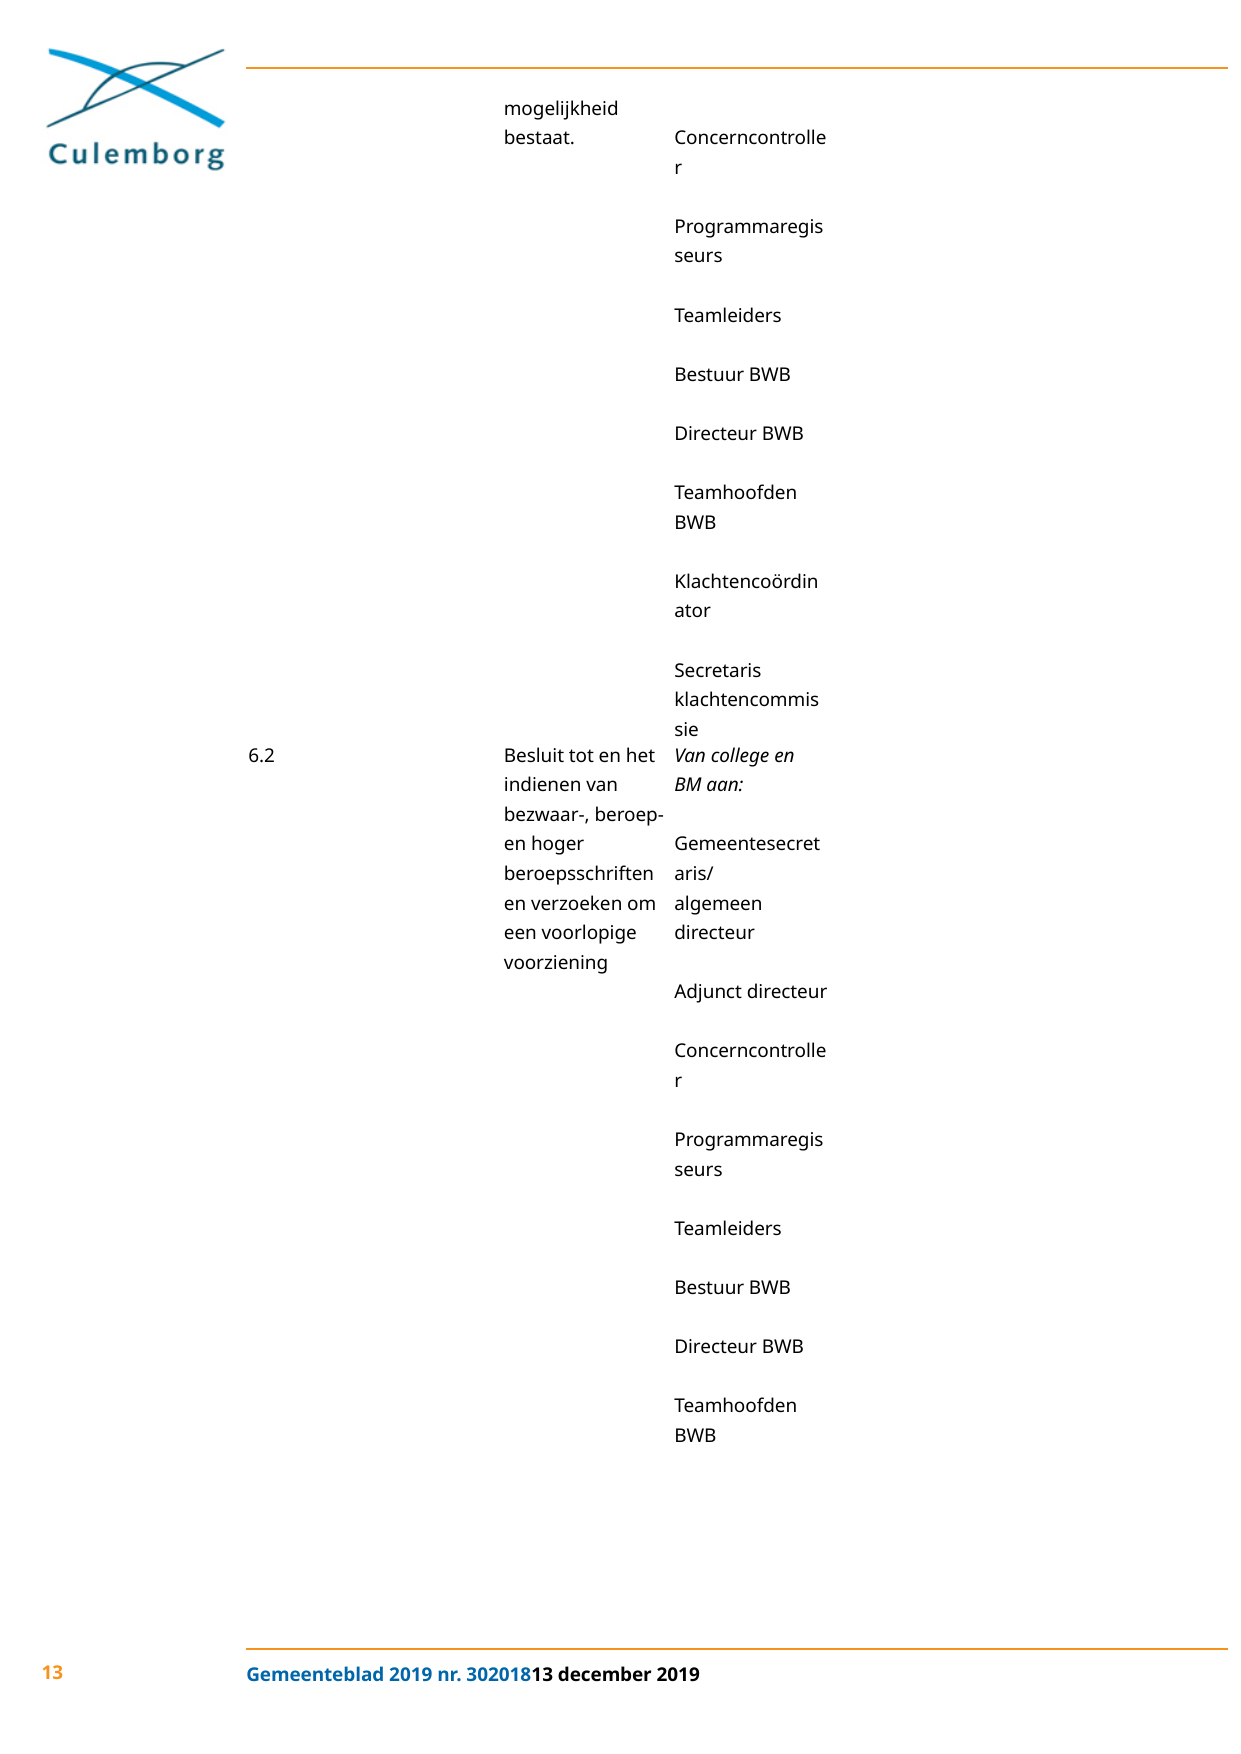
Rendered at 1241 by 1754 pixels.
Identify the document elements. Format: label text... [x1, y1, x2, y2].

table_cell [828, 742, 964, 1448]
table_cell [828, 95, 964, 742]
table_cell [964, 742, 1152, 1448]
table_cell [350, 742, 504, 1448]
table_cell 6.2 [248, 742, 350, 1448]
table_cell Van college en BM aan: Gemeentesecretaris/ algemeen directeur Adjunct directeur Concerncontroller Programmaregisseurs Teamleiders Bestuur BWB Directeur BWB Teamhoofden BWB [674, 742, 828, 1448]
table_cell [248, 95, 350, 742]
table_cell [350, 95, 504, 742]
table_cell Concerncontroller Programmaregisseurs Teamleiders Bestuur BWB Directeur BWB Teamhoofden BWB Klachtencoördinator Secretaris klachtencommissie [674, 95, 828, 742]
table_cell [964, 95, 1152, 742]
table_cell mogelijkheid bestaat. [504, 95, 674, 742]
table_cell Besluit tot en het indienen van bezwaar-, beroep- en hoger beroepsschriften en verzoeken om een voorlopige voorziening [504, 742, 674, 1448]
picture [41, 47, 231, 172]
